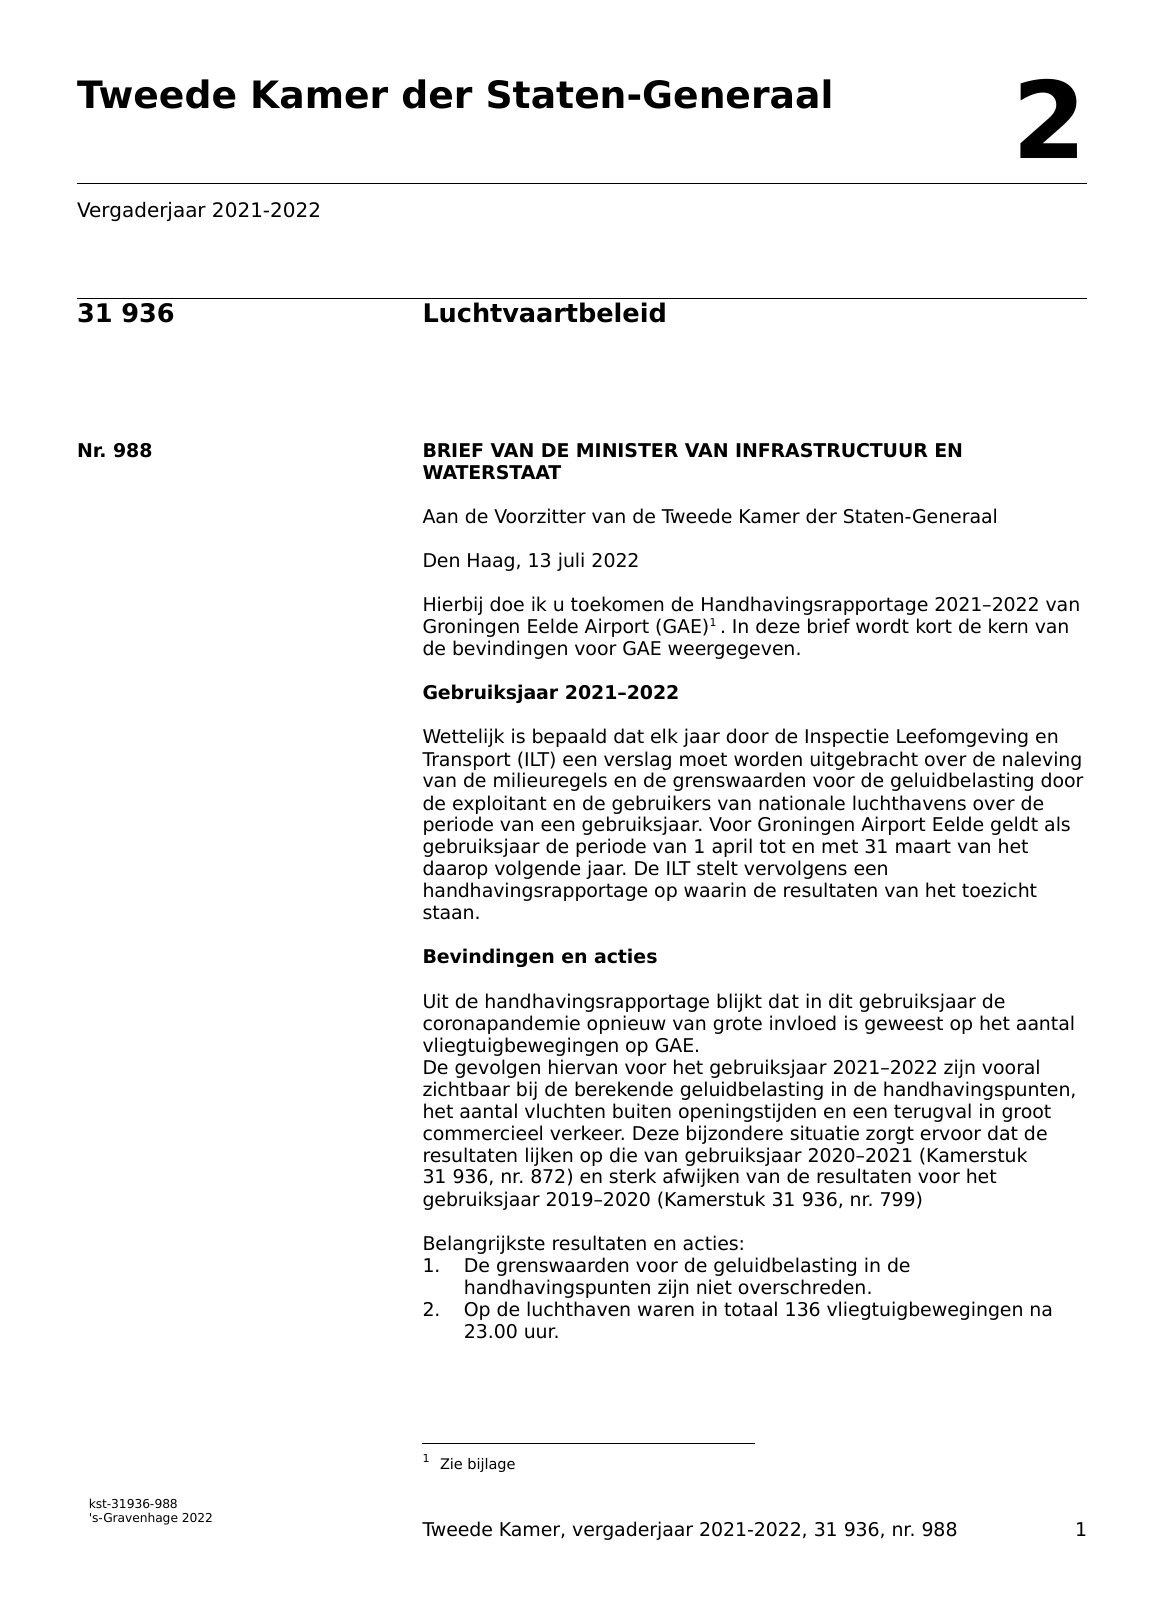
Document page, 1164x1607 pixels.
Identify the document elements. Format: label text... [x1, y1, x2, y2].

subtitle 31 936 Luchtvaartbeleid [77, 299, 1087, 329]
table_header 2 [886, 59, 1087, 183]
text De gevolgen hiervan voor het gebruiksjaar 2021–2022 zijn vooral zichtbaar bij de berekende geluidbelasting in de handhavingspunten, het aantal vluchten buiten openingstijden en een terugval in groot commercieel verkeer. Deze bijzondere situatie zorgt ervoor dat de resultaten lijken op die van gebruiksjaar 2020–2021 (Kamerstuk 31 936, nr. 872) en sterk afwijken van de resultaten voor het gebruiksjaar 2019–2020 (Kamerstuk 31 936, nr. 799) [422, 1057, 1087, 1210]
text Uit de handhavingsrapportage blijkt dat in dit gebruiksjaar de coronapandemie opnieuw van grote invloed is geweest op het aantal vliegtuigbewegingen op GAE. [422, 991, 1087, 1057]
text Hierbij doe ik u toekomen de Handhavingsrapportage 2021–2022 van Groningen Eelde Airport (GAE). In deze brief wordt kort de kern van de bevindingen voor GAE weergegeven. [422, 594, 1087, 660]
text 1. De grenswaarden voor de geluidbelasting in de handhavingspunten zijn niet overschreden. [422, 1254, 1087, 1298]
text 2. Op de luchthaven waren in totaal 136 vliegtuigbewegingen na 23.00 uur. [422, 1298, 1087, 1342]
text kst-31936-988 [88, 1497, 323, 1511]
subtitle Bevindingen en acties [422, 946, 1087, 968]
text Wettelijk is bepaald dat elk jaar door de Inspectie Leefomgeving en Transport (ILT) een verslag moet worden uitgebracht over de naleving van de milieuregels en de grenswaarden voor de geluidbelasting door de exploitant en de gebruikers van nationale luchthavens over de periode van een gebruiksjaar. Voor Groningen Airport Eelde geldt als gebruiksjaar de periode van 1 april tot en met 31 maart van het daarop volgende jaar. De ILT stelt vervolgens een handhavingsrapportage op waarin de resultaten van het toezicht staan. [422, 726, 1087, 924]
table_cell Vergaderjaar 2021-2022 [77, 184, 1087, 298]
text Zie bijlage [422, 1452, 1087, 1474]
text Belangrijkste resultaten en acties: [422, 1233, 1087, 1254]
subtitle Nr. 988 BRIEF VAN DE MINISTER VAN INFRASTRUCTUUR EN WATERSTAAT [77, 440, 1087, 484]
text Den Haag, 13 juli 2022 [422, 550, 1087, 572]
subtitle Gebruiksjaar 2021–2022 [422, 682, 1087, 704]
table_header Tweede Kamer der Staten-Generaal [77, 59, 886, 183]
text Aan de Voorzitter van de Tweede Kamer der Staten-Generaal [422, 506, 1087, 528]
text 's-Gravenhage 2022 [88, 1511, 323, 1525]
